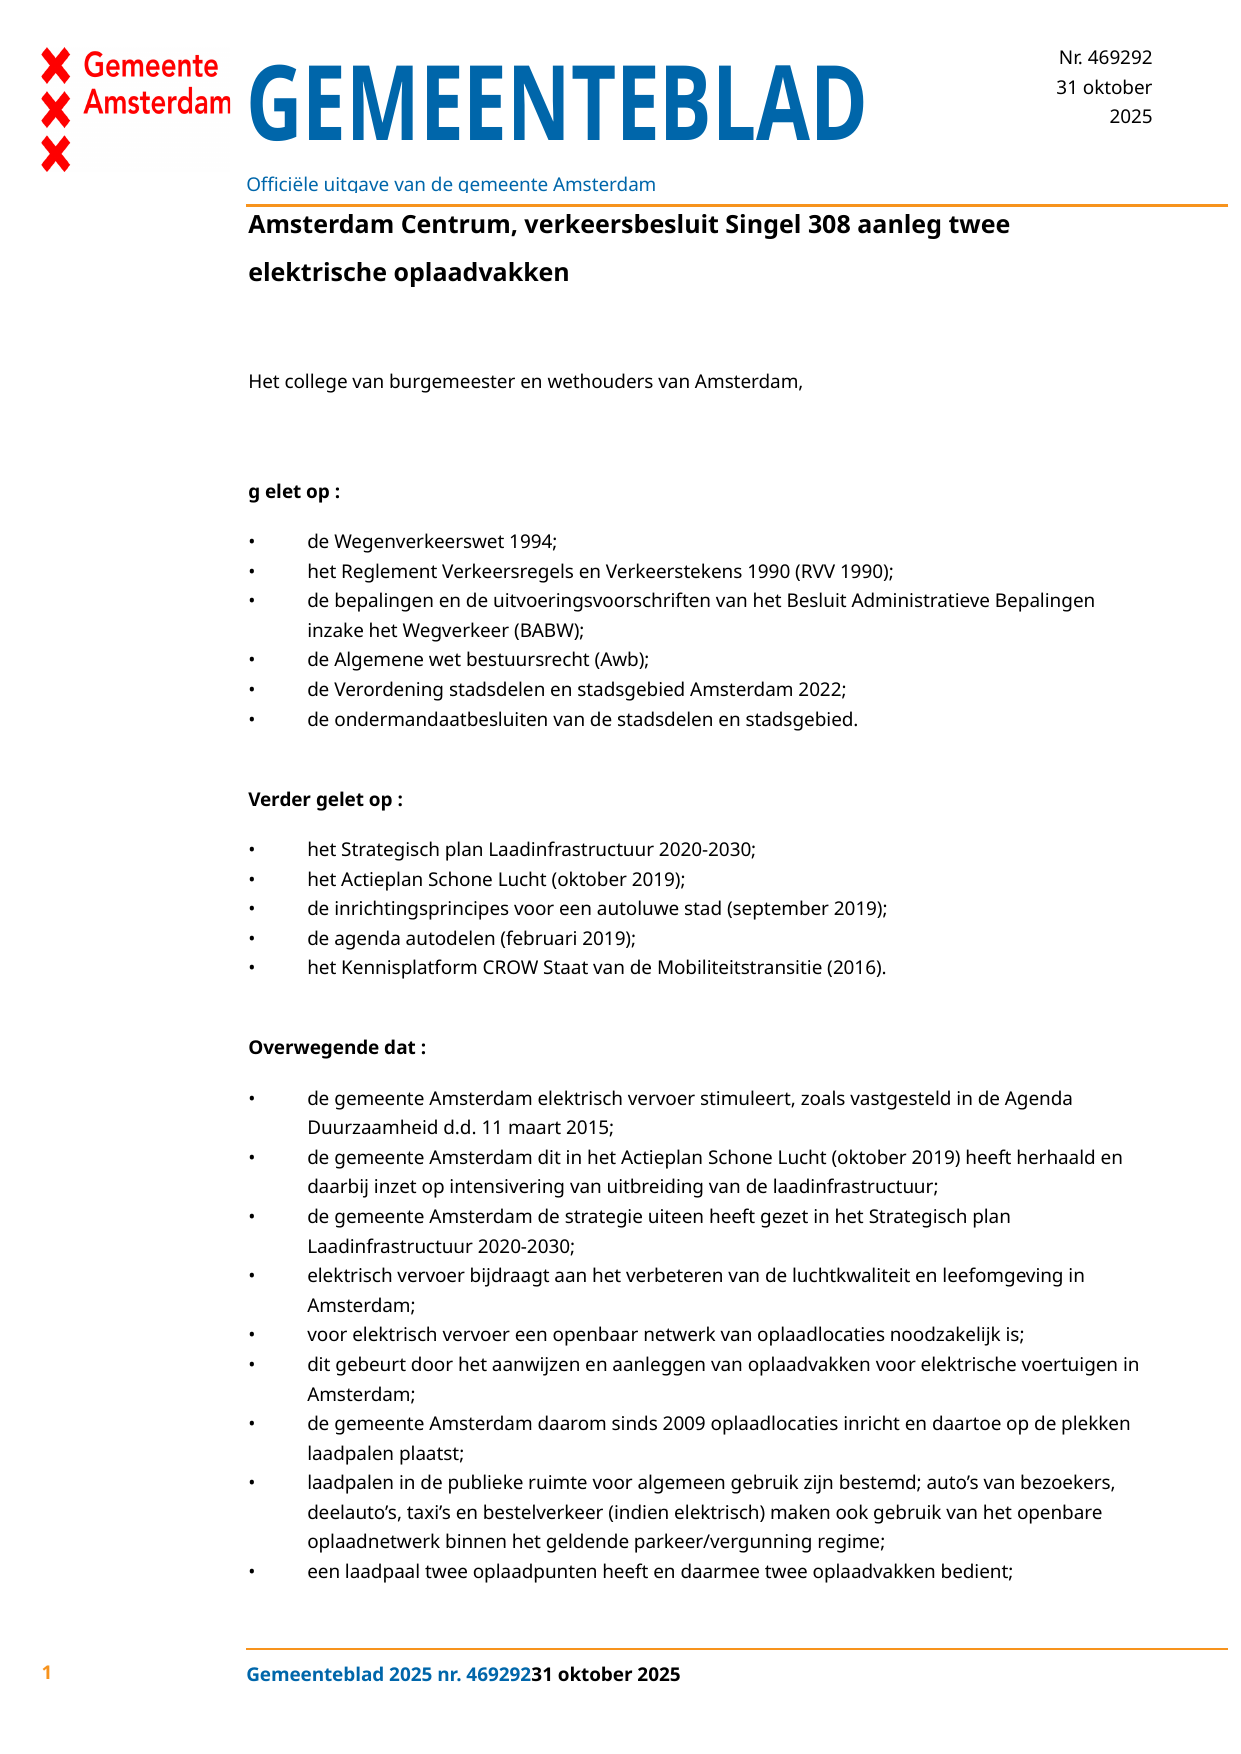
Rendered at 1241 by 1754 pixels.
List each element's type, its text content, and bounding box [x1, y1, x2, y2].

list laadpalen in de publieke ruimte voor algemeen gebruik zijn bestemd; auto’s van bezoekers, deelauto’s, taxi’s en bestelverkeer (indien elektrisch) maken ook gebruik van het openbare oplaadnetwerk binnen het geldende parkeer/vergunning regime; [248, 1469, 1152, 1554]
list het Reglement Verkeersregels en Verkeerstekens 1990 (RVV 1990); [248, 558, 1152, 583]
list de inrichtingsprincipes voor een autoluwe stad (september 2019); [248, 895, 1152, 921]
list de Wegenverkeerswet 1994; [248, 528, 1152, 554]
list een laadpaal twee oplaadpunten heeft en daarmee twee oplaadvakken bedient; [248, 1558, 1152, 1584]
text Amsterdam Centrum, verkeersbesluit Singel 308 aanleg twee elektrische oplaadvakken [248, 207, 1152, 288]
list de ondermandaatbesluiten van de stadsdelen en stadsgebied. [248, 706, 1152, 731]
list de gemeente Amsterdam dit in het Actieplan Schone Lucht (oktober 2019) heeft herhaald en daarbij inzet op intensivering van uitbreiding van de laadinfrastructuur; [248, 1144, 1152, 1199]
list de gemeente Amsterdam de strategie uiteen heeft gezet in het Strategisch plan Laadinfrastructuur 2020-2030; [248, 1203, 1152, 1258]
list het Kennisplatform CROW Staat van de Mobiliteitstransitie (2016). [248, 954, 1152, 980]
list elektrisch vervoer bijdraagt aan het verbeteren van de luchtkwaliteit en leefomgeving in Amsterdam; [248, 1262, 1152, 1318]
list de gemeente Amsterdam elektrisch vervoer stimuleert, zoals vastgesteld in de Agenda Duurzaamheid d.d. 11 maart 2015; [248, 1085, 1152, 1140]
text Het college van burgemeester en wethouders van Amsterdam, [248, 368, 1152, 394]
picture [41, 47, 231, 172]
list de agenda autodelen (februari 2019); [248, 925, 1152, 951]
list de Algemene wet bestuursrecht (Awb); [248, 647, 1152, 672]
list dit gebeurt door het aanwijzen en aanleggen van oplaadvakken voor elektrische voertuigen in Amsterdam; [248, 1351, 1152, 1406]
list de Verordening stadsdelen en stadsgebied Amsterdam 2022; [248, 676, 1152, 702]
list het Actieplan Schone Lucht (oktober 2019); [248, 866, 1152, 891]
text g elet op : [248, 478, 1152, 503]
list voor elektrisch vervoer een openbaar netwerk van oplaadlocaties noodzakelijk is; [248, 1322, 1152, 1347]
list de gemeente Amsterdam daarom sinds 2009 oplaadlocaties inricht en daartoe op de plekken laadpalen plaatst; [248, 1410, 1152, 1466]
list de bepalingen en de uitvoeringsvoorschriften van het Besluit Administratieve Bepalingen inzake het Wegverkeer (BABW); [248, 587, 1152, 643]
list het Strategisch plan Laadinfrastructuur 2020-2030; [248, 836, 1152, 862]
text Overwegende dat : [248, 1034, 1152, 1060]
text Verder gelet op : [248, 786, 1152, 811]
